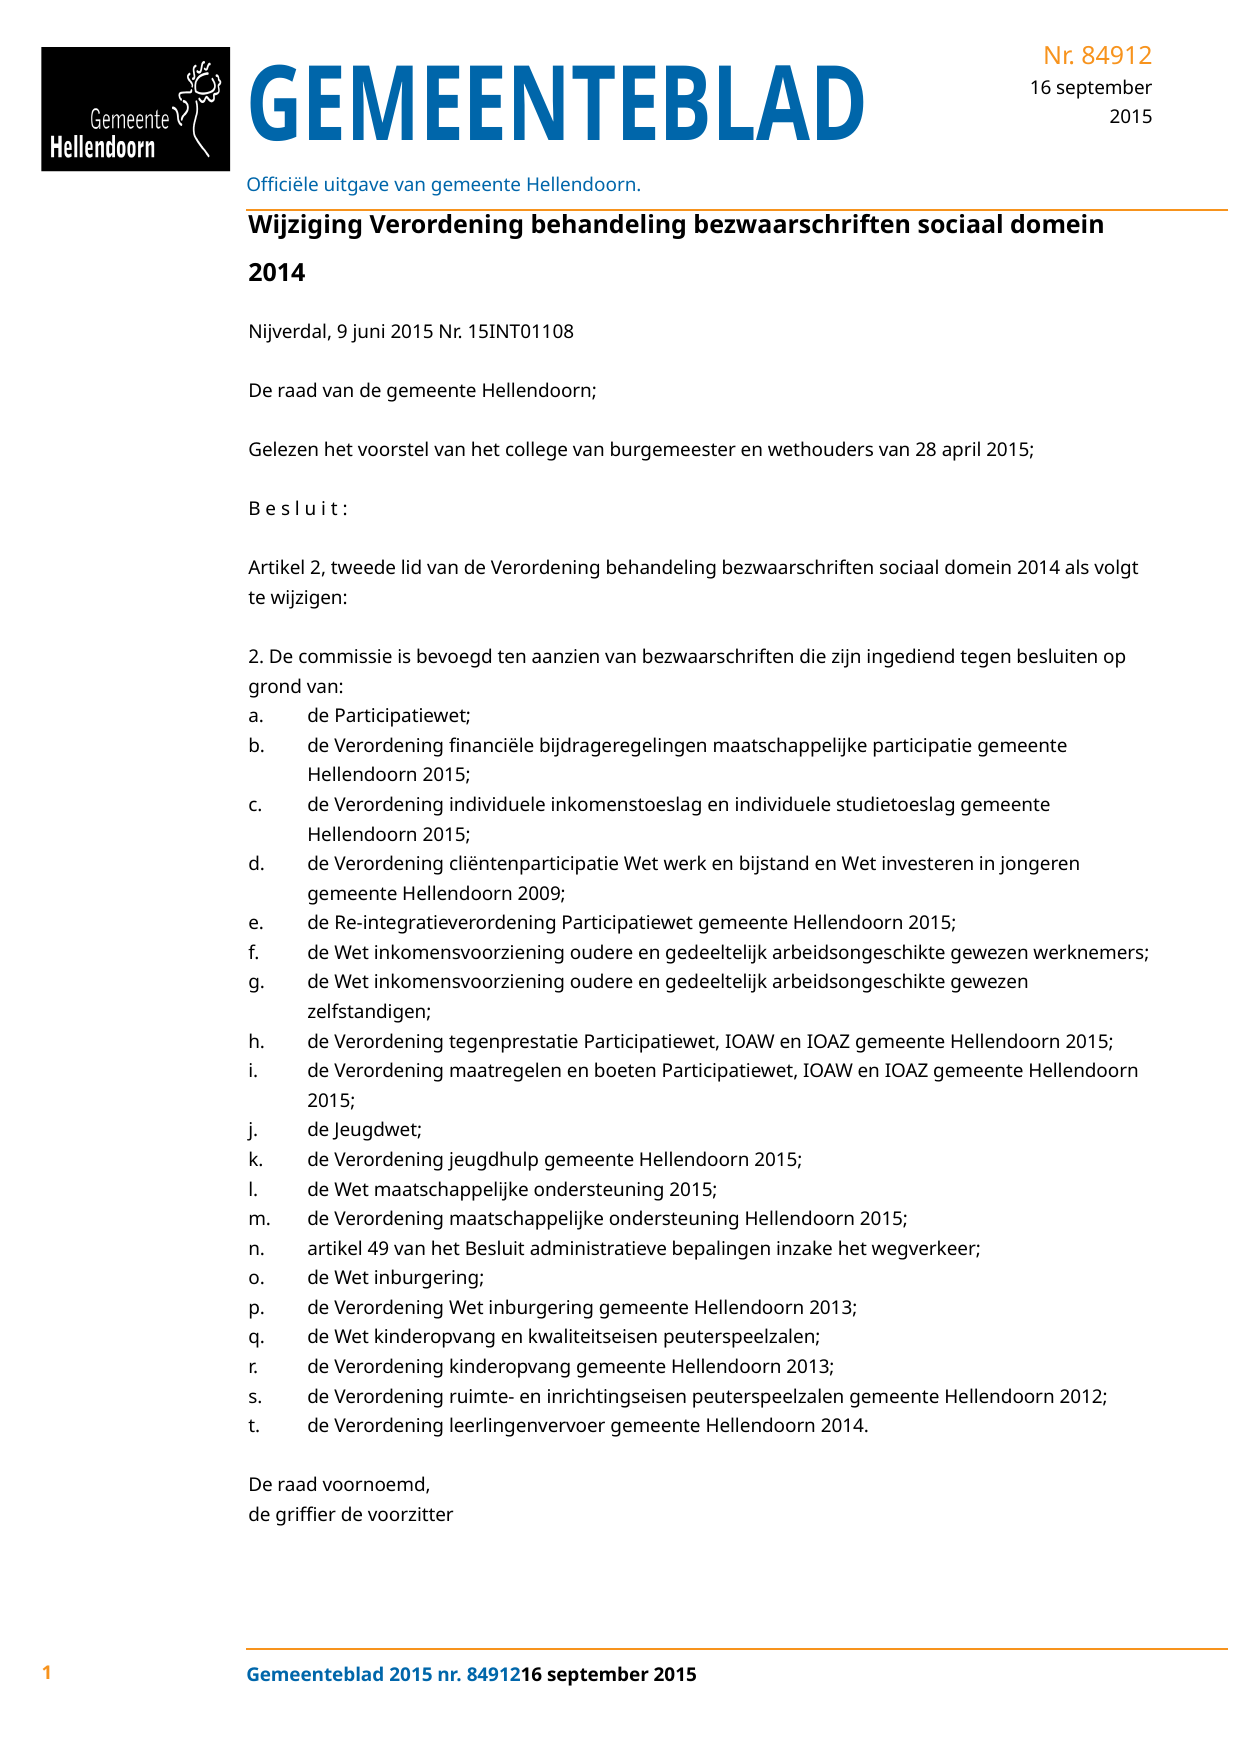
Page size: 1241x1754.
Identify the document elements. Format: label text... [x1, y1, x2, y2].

list de Verordening financiële bijdrageregelingen maatschappelijke participatie gemeente Hellendoorn 2015; [248, 732, 1152, 787]
list de Re-integratieverordening Participatiewet gemeente Hellendoorn 2015; [248, 909, 1152, 935]
text Gelezen het voorstel van het college van burgemeester en wethouders van 28 april 2015; [248, 436, 1152, 462]
text Nijverdal, 9 juni 2015 Nr. 15INT01108 [248, 318, 1152, 344]
text de griffier de voorzitter [248, 1501, 1152, 1527]
text 2. De commissie is bevoegd ten aanzien van bezwaarschriften die zijn ingediend tegen besluiten op grond van: [248, 643, 1152, 699]
list de Verordening individuele inkomenstoeslag en individuele studietoeslag gemeente Hellendoorn 2015; [248, 791, 1152, 847]
list de Verordening maatregelen en boeten Participatiewet, IOAW en IOAZ gemeente Hellendoorn 2015; [248, 1057, 1152, 1113]
list de Verordening ruimte- en inrichtingseisen peuterspeelzalen gemeente Hellendoorn 2012; [248, 1383, 1152, 1409]
list de Wet maatschappelijke ondersteuning 2015; [248, 1176, 1152, 1202]
list artikel 49 van het Besluit administratieve bepalingen inzake het wegverkeer; [248, 1235, 1152, 1261]
list de Verordening cliëntenparticipatie Wet werk en bijstand en Wet investeren in jongeren gemeente Hellendoorn 2009; [248, 850, 1152, 906]
list de Verordening jeugdhulp gemeente Hellendoorn 2015; [248, 1146, 1152, 1172]
list de Wet inburgering; [248, 1264, 1152, 1290]
list de Wet inkomensvoorziening oudere en gedeeltelijk arbeidsongeschikte gewezen werknemers; [248, 939, 1152, 965]
list de Wet inkomensvoorziening oudere en gedeeltelijk arbeidsongeschikte gewezen zelfstandigen; [248, 969, 1152, 1024]
list de Verordening leerlingenvervoer gemeente Hellendoorn 2014. [248, 1412, 1152, 1438]
list de Wet kinderopvang en kwaliteitseisen peuterspeelzalen; [248, 1324, 1152, 1349]
list de Verordening Wet inburgering gemeente Hellendoorn 2013; [248, 1294, 1152, 1320]
text Wijziging Verordening behandeling bezwaarschriften sociaal domein 2014 [248, 211, 1152, 288]
list de Verordening maatschappelijke ondersteuning Hellendoorn 2015; [248, 1205, 1152, 1231]
list de Verordening kinderopvang gemeente Hellendoorn 2013; [248, 1353, 1152, 1379]
list de Verordening tegenprestatie Participatiewet, IOAW en IOAZ gemeente Hellendoorn 2015; [248, 1028, 1152, 1054]
text De raad voornoemd, [248, 1472, 1152, 1497]
text B e s l u i t : [248, 495, 1152, 521]
text De raad van de gemeente Hellendoorn; [248, 377, 1152, 403]
picture [41, 47, 231, 172]
list de Jeugdwet; [248, 1117, 1152, 1142]
text Artikel 2, tweede lid van de Verordening behandeling bezwaarschriften sociaal domein 2014 als volgt te wijzigen: [248, 554, 1152, 610]
list de Participatiewet; [248, 702, 1152, 728]
